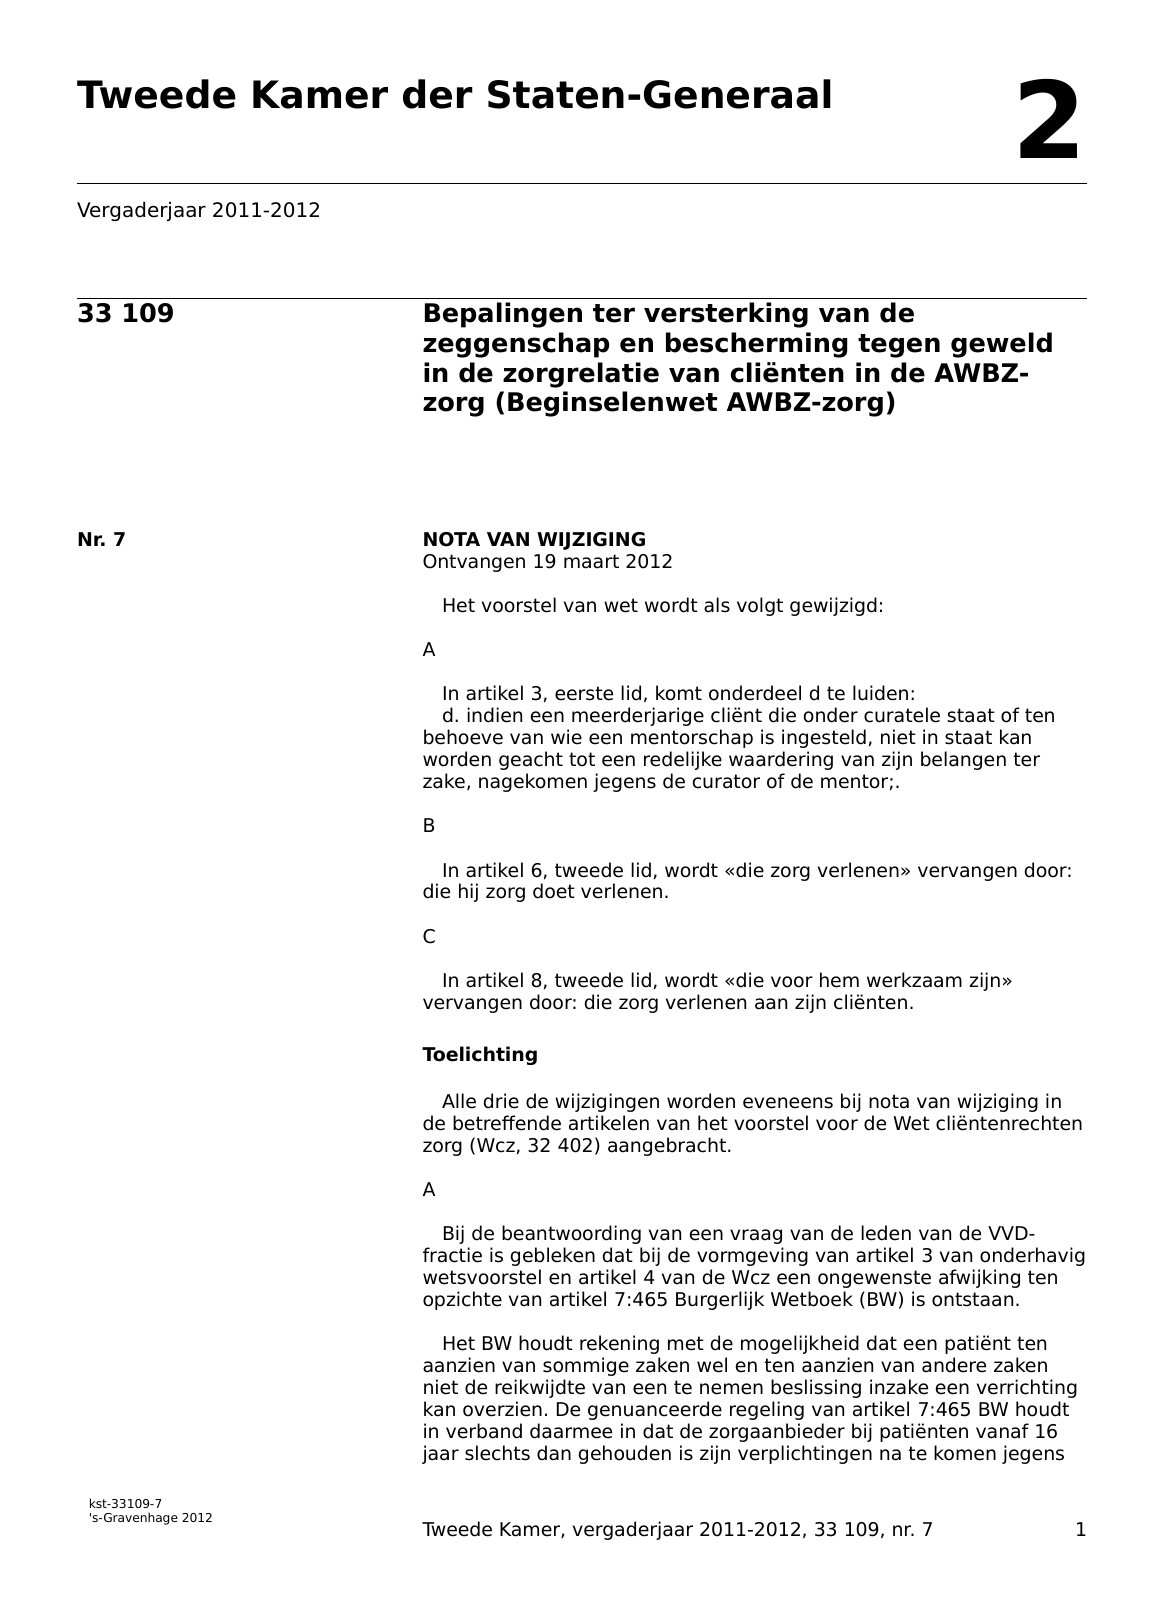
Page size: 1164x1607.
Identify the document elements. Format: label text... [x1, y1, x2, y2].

subtitle C [422, 926, 1087, 948]
text In artikel 3, eerste lid, komt onderdeel d te luiden: [422, 683, 1087, 705]
text Bij de beantwoording van een vraag van de leden van de VVD-fractie is gebleken dat bij de vormgeving van artikel 3 van onderhavig wetsvoorstel en artikel 4 van de Wcz een ongewenste afwijking ten opzichte van artikel 7:465 Burgerlijk Wetboek (BW) is ontstaan. [422, 1223, 1087, 1311]
table_cell Vergaderjaar 2011-2012 [77, 184, 1087, 298]
text kst-33109-7 [88, 1497, 323, 1511]
subtitle A [422, 1179, 1087, 1201]
text Alle drie de wijzigingen worden eveneens bij nota van wijziging in de betreffende artikelen van het voorstel voor de Wet cliëntenrechten zorg (Wcz, 32 402) aangebracht. [422, 1091, 1087, 1157]
text In artikel 8, tweede lid, wordt «die voor hem werkzaam zijn» vervangen door: die zorg verlenen aan zijn cliënten. [422, 970, 1087, 1014]
text d. indien een meerderjarige cliënt die onder curatele staat of ten behoeve van wie een mentorschap is ingesteld, niet in staat kan worden geacht tot een redelijke waardering van zijn belangen ter zake, nagekomen jegens de curator of de mentor;. [422, 705, 1087, 793]
text Het BW houdt rekening met de mogelijkheid dat een patiënt ten aanzien van sommige zaken wel en ten aanzien van andere zaken niet de reikwijdte van een te nemen beslissing inzake een verrichting kan overzien. De genuanceerde regeling van artikel 7:465 BW houdt in verband daarmee in dat de zorgaanbieder bij patiënten vanaf 16 jaar slechts dan gehouden is zijn verplichtingen na te komen jegens [422, 1333, 1087, 1465]
subtitle A [422, 639, 1087, 661]
subtitle 33 109 Bepalingen ter versterking van de zeggenschap en bescherming tegen geweld in de zorgrelatie van cliënten in de AWBZ-zorg (Beginselenwet AWBZ-zorg) [77, 299, 1087, 418]
subtitle Toelichting [422, 1044, 1087, 1066]
text Het voorstel van wet wordt als volgt gewijzigd: [422, 595, 1087, 617]
table_header 2 [886, 59, 1087, 183]
text 's-Gravenhage 2012 [88, 1511, 323, 1525]
text In artikel 6, tweede lid, wordt «die zorg verlenen» vervangen door: die hij zorg doet verlenen. [422, 859, 1087, 903]
table_header Tweede Kamer der Staten-Generaal [77, 59, 886, 183]
subtitle B [422, 815, 1087, 837]
text Ontvangen 19 maart 2012 [422, 551, 1087, 573]
subtitle Nr. 7 NOTA VAN WIJZIGING [77, 529, 1087, 551]
